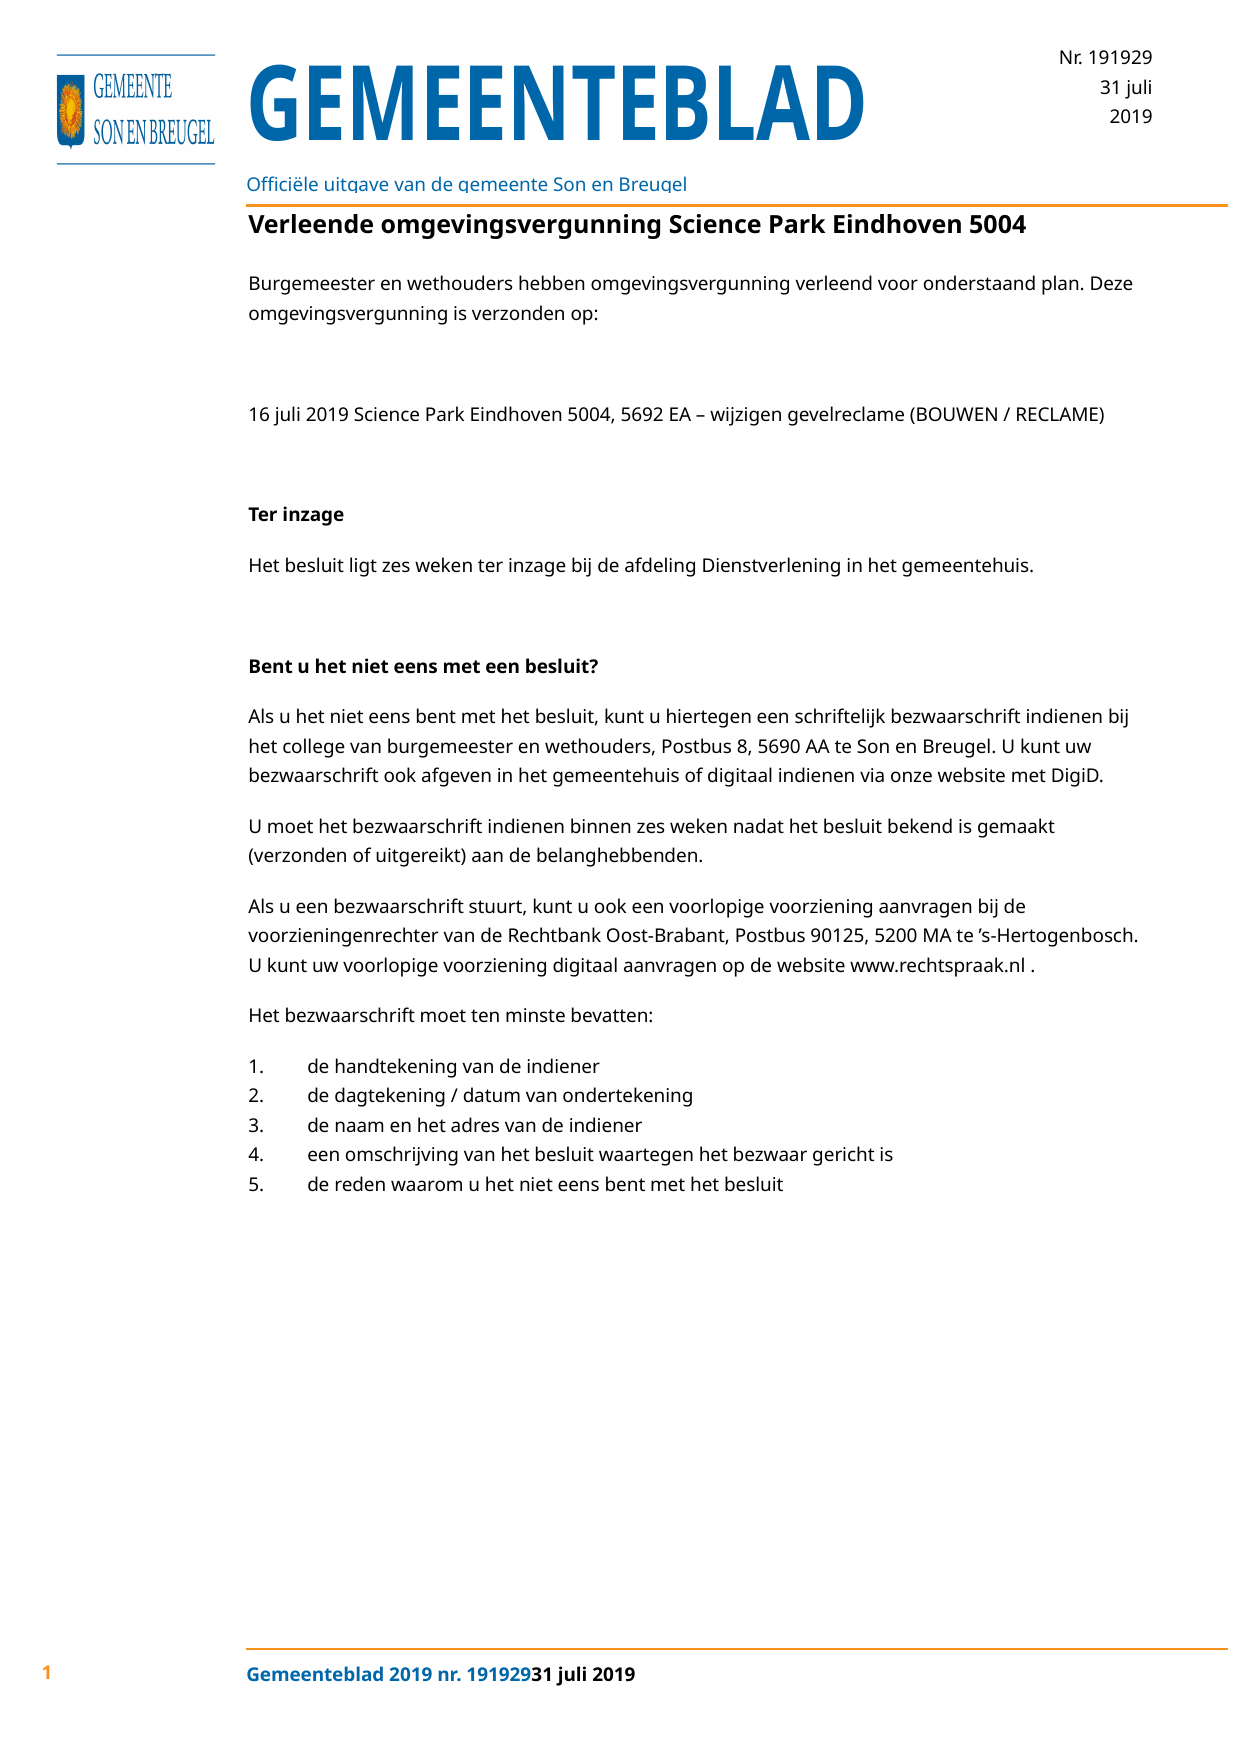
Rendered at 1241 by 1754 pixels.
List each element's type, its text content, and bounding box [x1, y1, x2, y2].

list de reden waarom u het niet eens bent met het besluit [248, 1171, 1152, 1197]
text Als u een bezwaarschrift stuurt, kunt u ook een voorlopige voorziening aanvragen bij de voorzieningenrechter van de Rechtbank Oost-Brabant, Postbus 90125, 5200 MA te ’s-Hertogenbosch. U kunt uw voorlopige voorziening digitaal aanvragen op de website www.rechtspraak.nl . [248, 893, 1152, 978]
picture [41, 47, 231, 172]
text Verleende omgevingsvergunning Science Park Eindhoven 5004 [248, 207, 1152, 241]
text Het bezwaarschrift moet ten minste bevatten: [248, 1002, 1152, 1028]
list de dagtekening / datum van ondertekening [248, 1082, 1152, 1108]
text Het besluit ligt zes weken ter inzage bij de afdeling Dienstverlening in het gemeentehuis. [248, 552, 1152, 578]
text Bent u het niet eens met een besluit? [248, 653, 1152, 678]
text U moet het bezwaarschrift indienen binnen zes weken nadat het besluit bekend is gemaakt (verzonden of uitgereikt) aan de belanghebbenden. [248, 813, 1152, 868]
text Burgemeester en wethouders hebben omgevingsvergunning verleend voor onderstaand plan. Deze omgevingsvergunning is verzonden op: [248, 270, 1152, 326]
text 16 juli 2019 Science Park Eindhoven 5004, 5692 EA – wijzigen gevelreclame (BOUWEN / RECLAME) [248, 401, 1152, 426]
list de handtekening van de indiener [248, 1053, 1152, 1078]
text Als u het niet eens bent met het besluit, kunt u hiertegen een schriftelijk bezwaarschrift indienen bij het college van burgemeester en wethouders, Postbus 8, 5690 AA te Son en Breugel. U kunt uw bezwaarschrift ook afgeven in het gemeentehuis of digitaal indienen via onze website met DigiD. [248, 703, 1152, 788]
text Ter inzage [248, 502, 1152, 527]
list een omschrijving van het besluit waartegen het bezwaar gericht is [248, 1142, 1152, 1167]
list de naam en het adres van de indiener [248, 1112, 1152, 1138]
